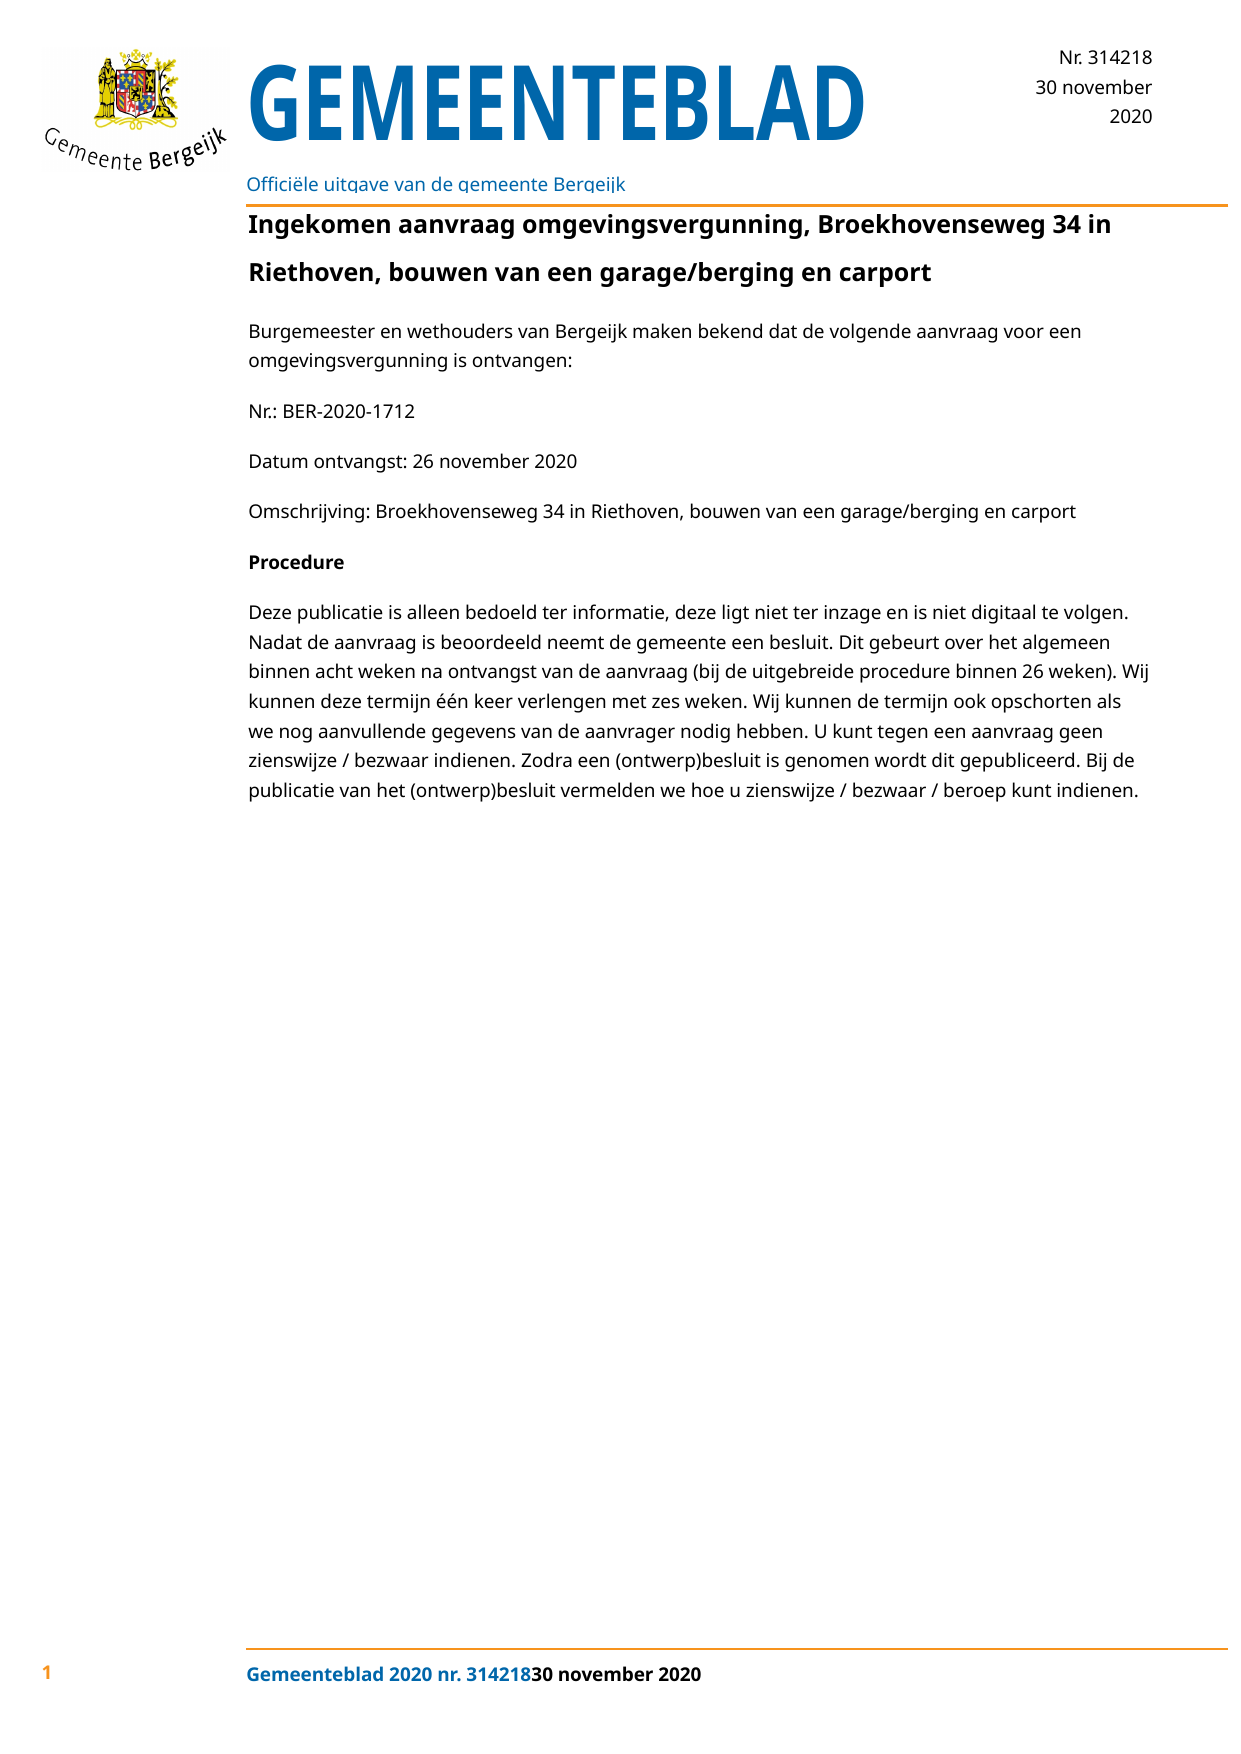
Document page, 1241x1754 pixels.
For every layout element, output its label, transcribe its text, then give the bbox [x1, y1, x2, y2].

text Ingekomen aanvraag omgevingsvergunning, Broekhovenseweg 34 in Riethoven, bouwen van een garage/berging en carport [248, 207, 1152, 288]
text Deze publicatie is alleen bedoeld ter informatie, deze ligt niet ter inzage en is niet digitaal te volgen. Nadat de aanvraag is beoordeeld neemt de gemeente een besluit. Dit gebeurt over het algemeen binnen acht weken na ontvangst van de aanvraag (bij de uitgebreide procedure binnen 26 weken). Wij kunnen deze termijn één keer verlengen met zes weken. Wij kunnen de termijn ook opschorten als we nog aanvullende gegevens van de aanvrager nodig hebben. U kunt tegen een aanvraag geen zienswijze / bezwaar indienen. Zodra een (ontwerp)besluit is genomen wordt dit gepubliceerd. Bij de publicatie van het (ontwerp)besluit vermelden we hoe u zienswijze / bezwaar / beroep kunt indienen. [248, 599, 1152, 803]
text Burgemeester en wethouders van Bergeijk maken bekend dat de volgende aanvraag voor een omgevingsvergunning is ontvangen: [248, 318, 1152, 373]
text Datum ontvangst: 26 november 2020 [248, 448, 1152, 474]
picture [41, 47, 231, 172]
text Procedure [248, 549, 1152, 575]
text Omschrijving: Broekhovenseweg 34 in Riethoven, bouwen van een garage/berging en carport [248, 499, 1152, 524]
text Nr.: BER-2020-1712 [248, 398, 1152, 424]
